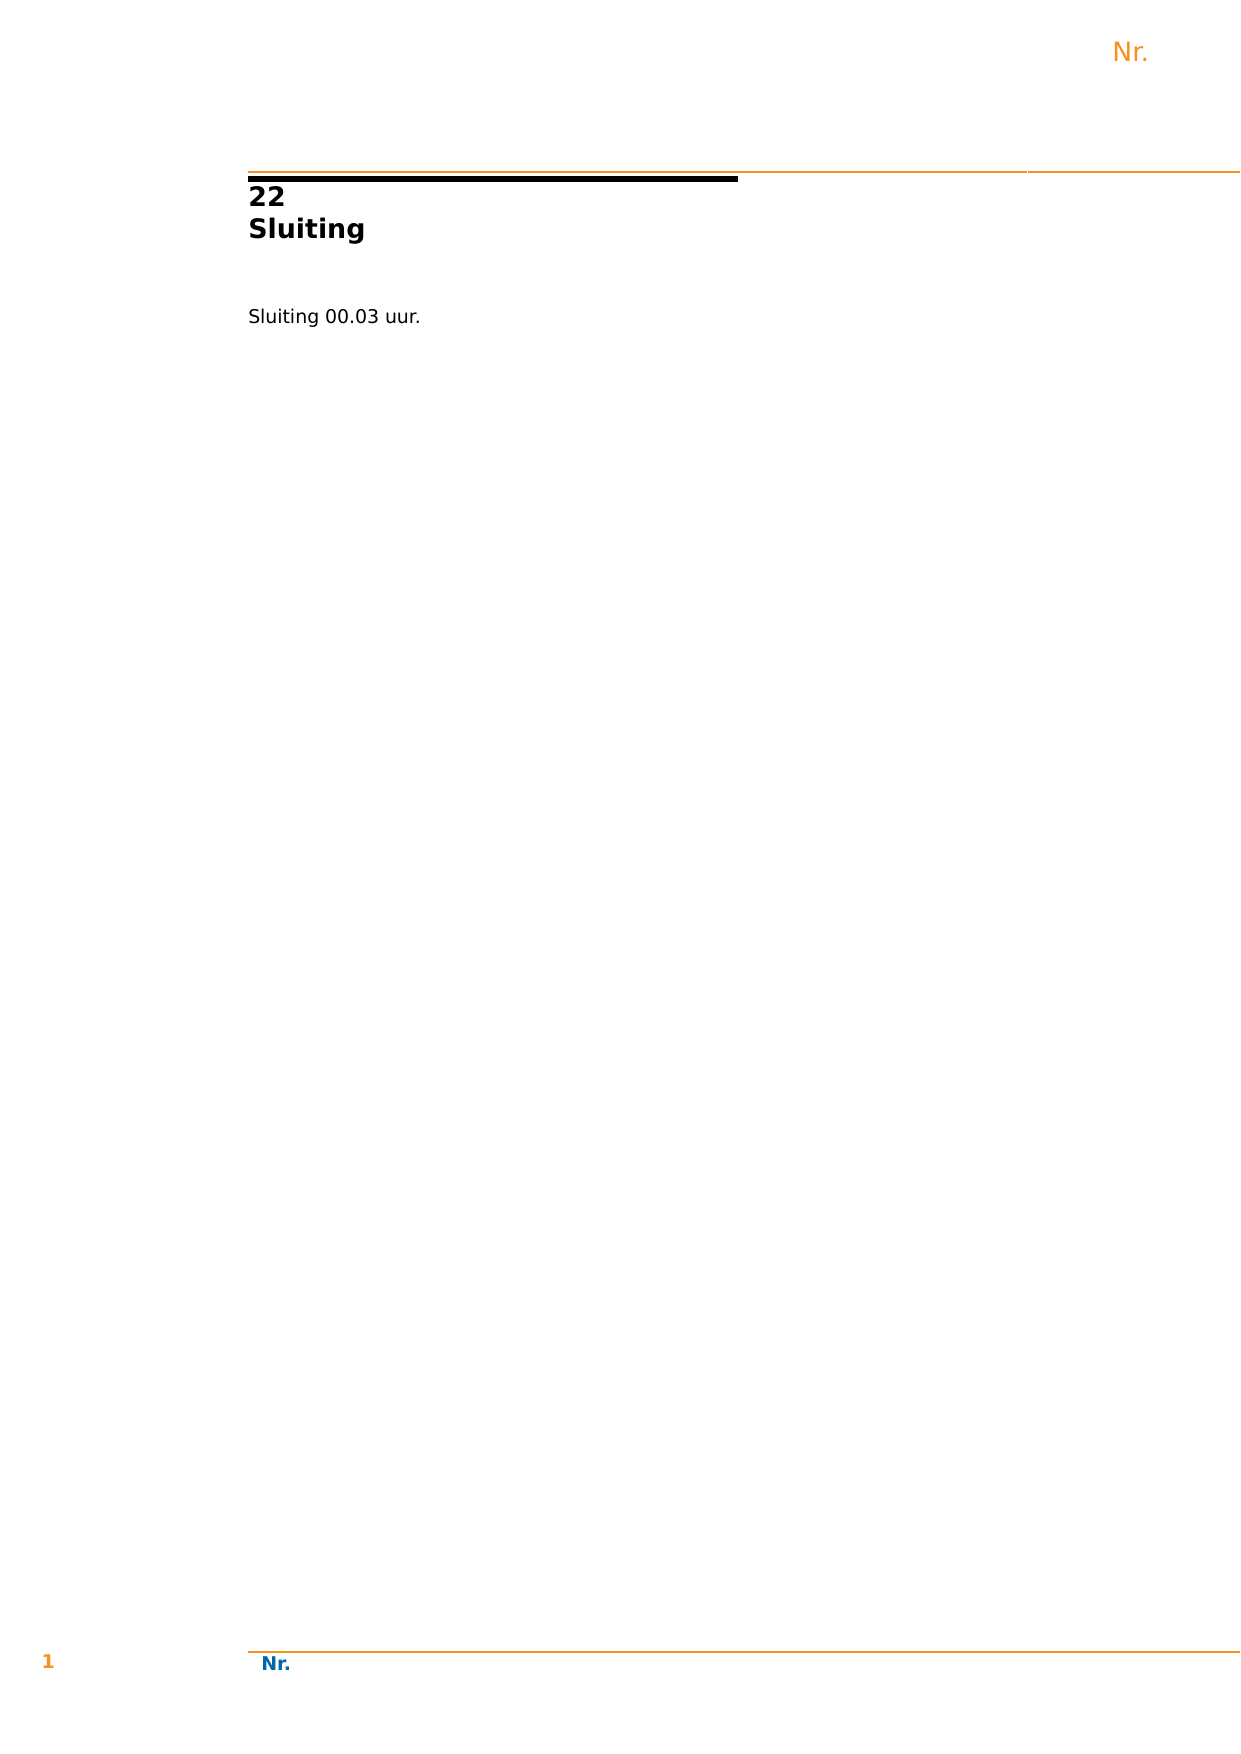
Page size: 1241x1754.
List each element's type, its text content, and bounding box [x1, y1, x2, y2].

text Sluiting 00.03 uur. [248, 306, 691, 328]
title 22 Sluiting [248, 182, 691, 244]
